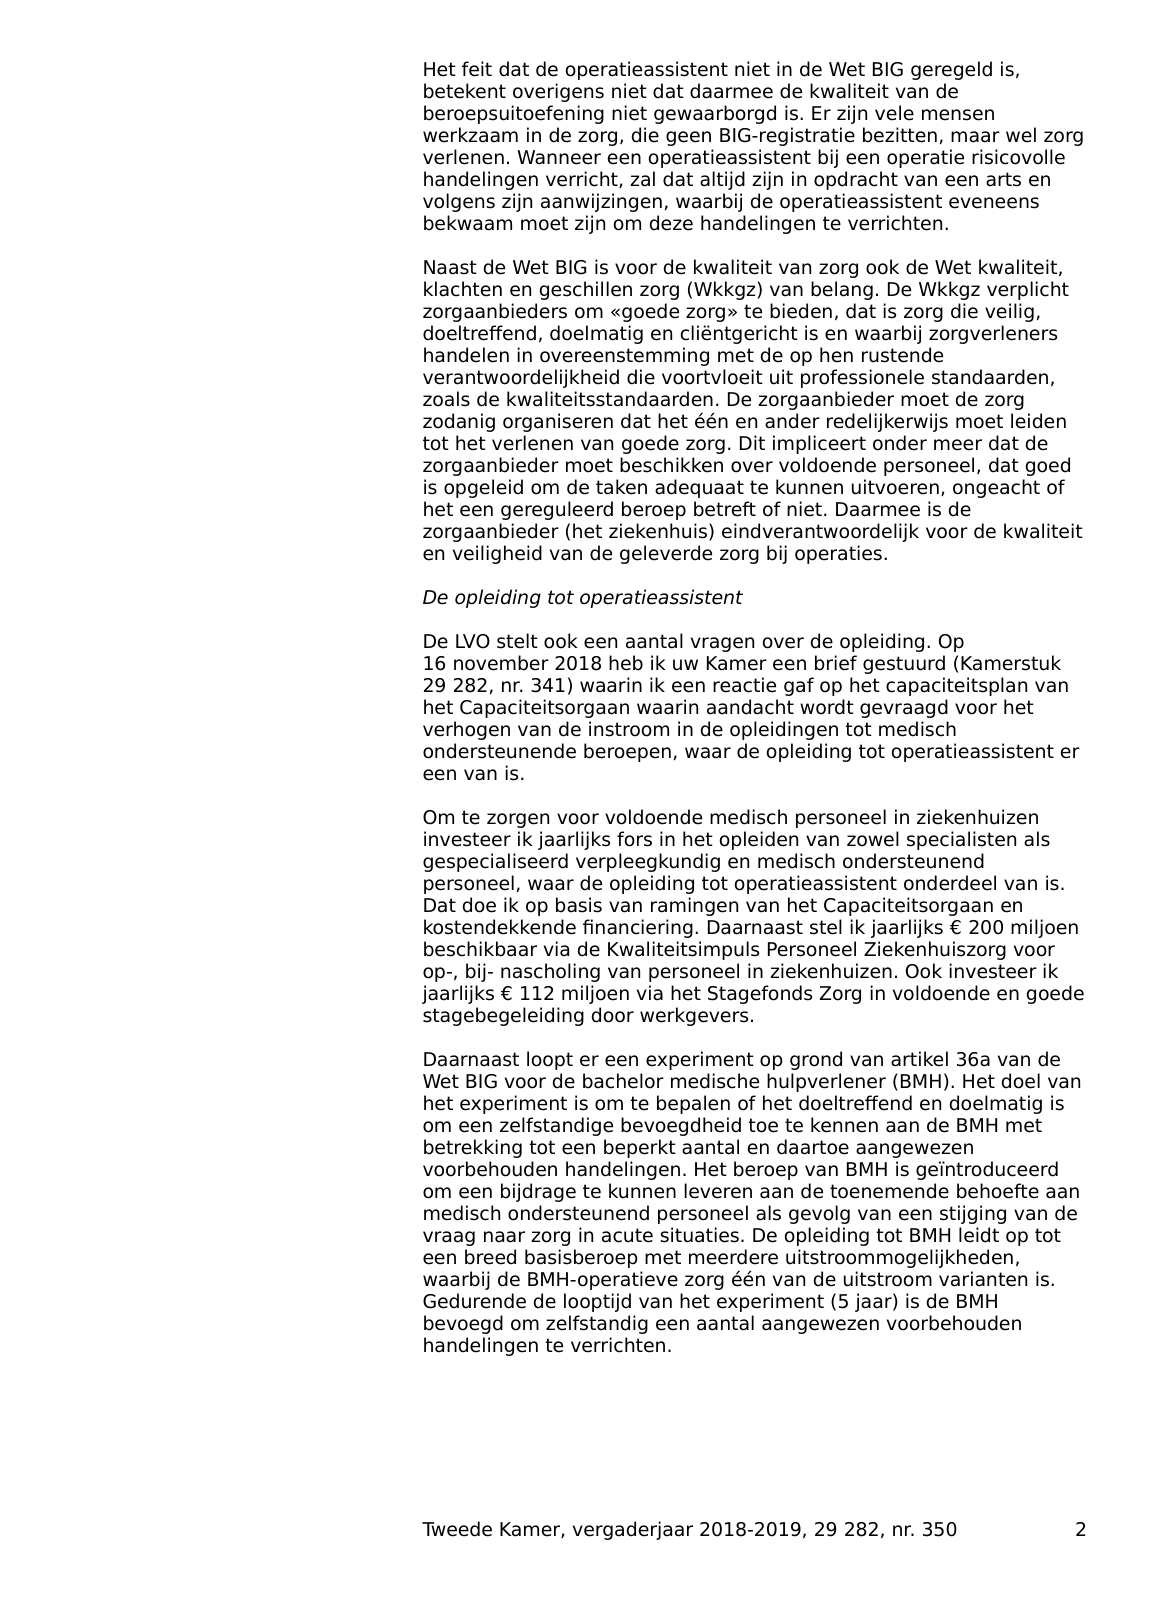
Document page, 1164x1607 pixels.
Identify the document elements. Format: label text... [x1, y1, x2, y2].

text Daarnaast loopt er een experiment op grond van artikel 36a van de Wet BIG voor de bachelor medische hulpverlener (BMH). Het doel van het experiment is om te bepalen of het doeltreffend en doelmatig is om een zelfstandige bevoegdheid toe te kennen aan de BMH met betrekking tot een beperkt aantal en daartoe aangewezen voorbehouden handelingen. Het beroep van BMH is geïntroduceerd om een bijdrage te kunnen leveren aan de toenemende behoefte aan medisch ondersteunend personeel als gevolg van een stijging van de vraag naar zorg in acute situaties. De opleiding tot BMH leidt op tot een breed basisberoep met meerdere uitstroommogelijkheden, waarbij de BMH-operatieve zorg één van de uitstroom varianten is. Gedurende de looptijd van het experiment (5 jaar) is de BMH bevoegd om zelfstandig een aantal aangewezen voorbehouden handelingen te verrichten. [422, 1049, 1087, 1357]
text Om te zorgen voor voldoende medisch personeel in ziekenhuizen investeer ik jaarlijks fors in het opleiden van zowel specialisten als gespecialiseerd verpleegkundig en medisch ondersteunend personeel, waar de opleiding tot operatieassistent onderdeel van is. Dat doe ik op basis van ramingen van het Capaciteitsorgaan en kostendekkende financiering. Daarnaast stel ik jaarlijks € 200 miljoen beschikbaar via de Kwaliteitsimpuls Personeel Ziekenhuiszorg voor op-, bij- nascholing van personeel in ziekenhuizen. Ook investeer ik jaarlijks € 112 miljoen via het Stagefonds Zorg in voldoende en goede stagebegeleiding door werkgevers. [422, 807, 1087, 1027]
subtitle De opleiding tot operatieassistent [422, 587, 1087, 609]
text De LVO stelt ook een aantal vragen over de opleiding. Op 16 november 2018 heb ik uw Kamer een brief gestuurd (Kamerstuk 29 282, nr. 341) waarin ik een reactie gaf op het capaciteitsplan van het Capaciteitsorgaan waarin aandacht wordt gevraagd voor het verhogen van de instroom in de opleidingen tot medisch ondersteunende beroepen, waar de opleiding tot operatieassistent er een van is. [422, 631, 1087, 785]
text Naast de Wet BIG is voor de kwaliteit van zorg ook de Wet kwaliteit, klachten en geschillen zorg (Wkkgz) van belang. De Wkkgz verplicht zorgaanbieders om «goede zorg» te bieden, dat is zorg die veilig, doeltreffend, doelmatig en cliëntgericht is en waarbij zorgverleners handelen in overeenstemming met de op hen rustende verantwoordelijkheid die voortvloeit uit professionele standaarden, zoals de kwaliteitsstandaarden. De zorgaanbieder moet de zorg zodanig organiseren dat het één en ander redelijkerwijs moet leiden tot het verlenen van goede zorg. Dit impliceert onder meer dat de zorgaanbieder moet beschikken over voldoende personeel, dat goed is opgeleid om de taken adequaat te kunnen uitvoeren, ongeacht of het een gereguleerd beroep betreft of niet. Daarmee is de zorgaanbieder (het ziekenhuis) eindverantwoordelijk voor de kwaliteit en veiligheid van de geleverde zorg bij operaties. [422, 257, 1087, 565]
text Het feit dat de operatieassistent niet in de Wet BIG geregeld is, betekent overigens niet dat daarmee de kwaliteit van de beroepsuitoefening niet gewaarborgd is. Er zijn vele mensen werkzaam in de zorg, die geen BIG-registratie bezitten, maar wel zorg verlenen. Wanneer een operatieassistent bij een operatie risicovolle handelingen verricht, zal dat altijd zijn in opdracht van een arts en volgens zijn aanwijzingen, waarbij de operatieassistent eveneens bekwaam moet zijn om deze handelingen te verrichten. [422, 59, 1087, 235]
